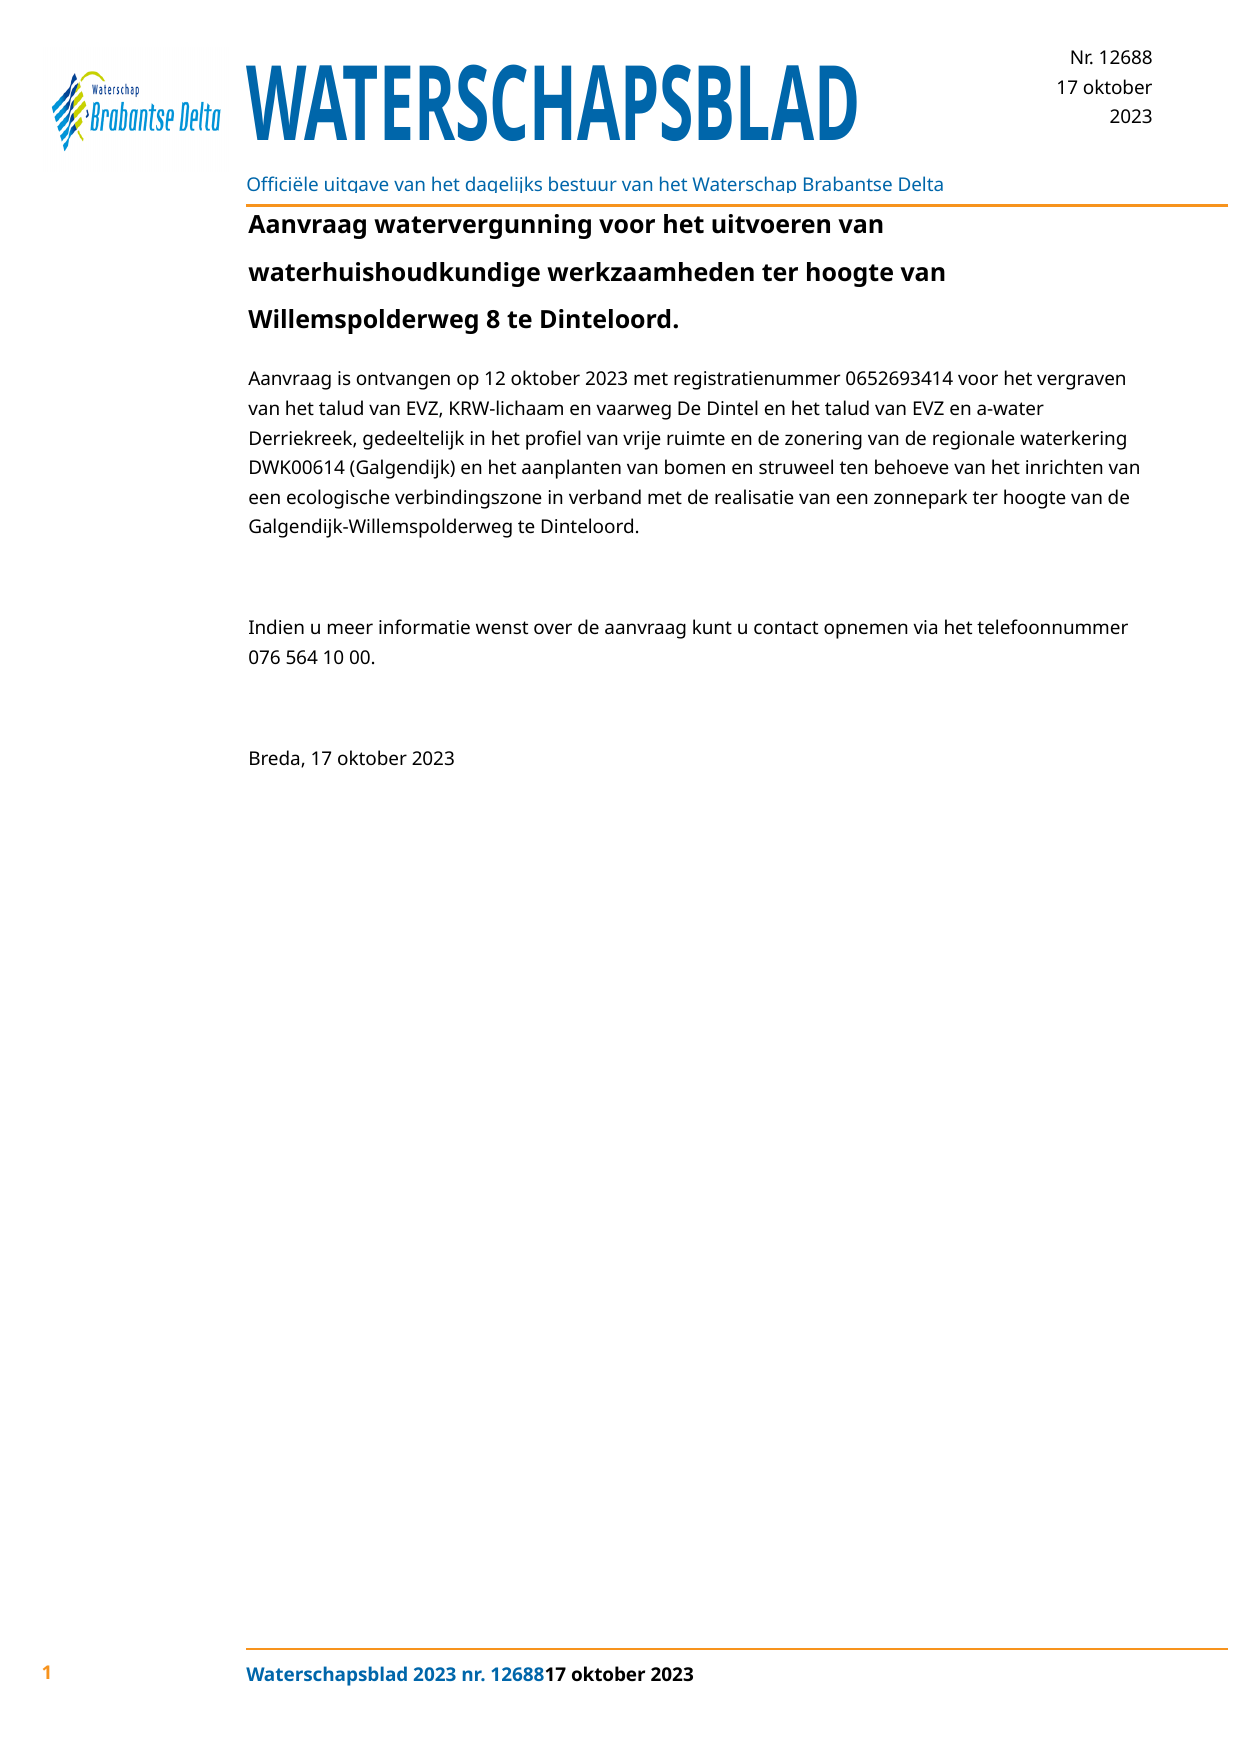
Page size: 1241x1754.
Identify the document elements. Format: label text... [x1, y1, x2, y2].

picture [41, 47, 231, 172]
text Breda, 17 oktober 2023 [248, 745, 1152, 770]
text Indien u meer informatie wenst over de aanvraag kunt u contact opnemen via het telefoonnummer 076 564 10 00. [248, 614, 1152, 669]
text Aanvraag is ontvangen op 12 oktober 2023 met registratienummer 0652693414 voor het vergraven van het talud van EVZ, KRW-lichaam en vaarweg De Dintel en het talud van EVZ en a-water Derriekreek, gedeeltelijk in het profiel van vrije ruimte en de zonering van de regionale waterkering DWK00614 (Galgendijk) en het aanplanten van bomen en struweel ten behoeve van het inrichten van een ecologische verbindingszone in verband met de realisatie van een zonnepark ter hoogte van de Galgendijk-Willemspolderweg te Dinteloord. [248, 366, 1152, 539]
text Aanvraag watervergunning voor het uitvoeren van waterhuishoudkundige werkzaamheden ter hoogte van Willemspolderweg 8 te Dinteloord. [248, 207, 1152, 336]
